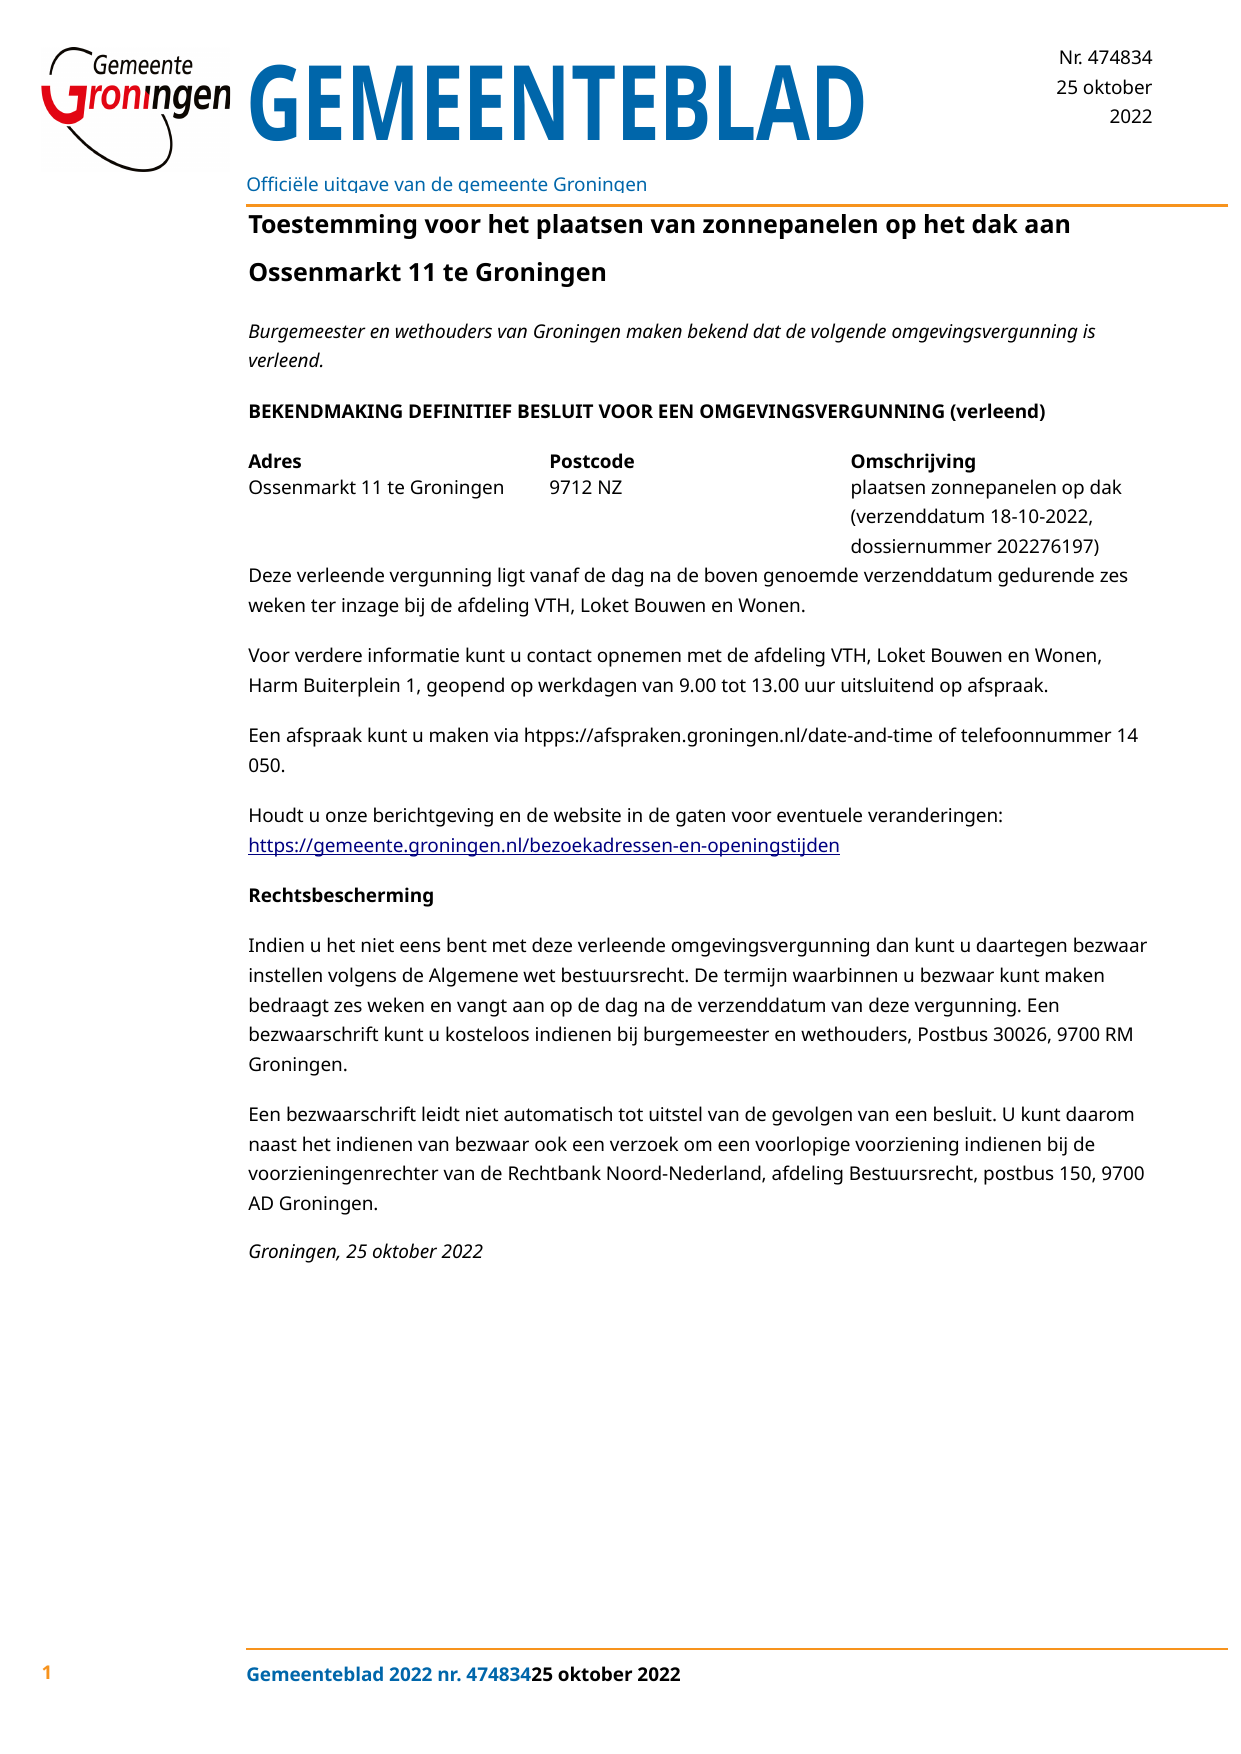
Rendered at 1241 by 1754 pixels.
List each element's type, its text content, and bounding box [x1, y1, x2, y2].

text Houdt u onze berichtgeving en de website in de gaten voor eventuele veranderingen: https://gemeente.groningen.nl/bezoekadressen-en-openingstijden [248, 802, 1152, 858]
text Groningen, 25 oktober 2022 [248, 1238, 1152, 1264]
text Een afspraak kunt u maken via htpps://afspraken.groningen.nl/date-and-time of telefoonnummer 14 050. [248, 722, 1152, 778]
picture [41, 47, 231, 172]
table_header Adres [248, 449, 549, 474]
table_cell 9712 NZ [549, 474, 850, 559]
text Indien u het niet eens bent met deze verleende omgevingsvergunning dan kunt u daartegen bezwaar instellen volgens de Algemene wet bestuursrecht. De termijn waarbinnen u bezwaar kunt maken bedraagt zes weken en vangt aan op de dag na de verzenddatum van deze vergunning. Een bezwaarschrift kunt u kosteloos indienen bij burgemeester en wethouders, Postbus 30026, 9700 RM Groningen. [248, 933, 1152, 1077]
table_header Omschrijving [850, 449, 1152, 474]
table_cell Ossenmarkt 11 te Groningen [248, 474, 549, 559]
table_header Postcode [549, 449, 850, 474]
table_cell plaatsen zonnepanelen op dak (verzenddatum 18-10-2022, dossiernummer 202276197) [850, 474, 1152, 559]
text Toestemming voor het plaatsen van zonnepanelen op het dak aan Ossenmarkt 11 te Groningen [248, 207, 1152, 288]
text Burgemeester en wethouders van Groningen maken bekend dat de volgende omgevingsvergunning is verleend. [248, 318, 1152, 373]
text Deze verleende vergunning ligt vanaf de dag na de boven genoemde verzenddatum gedurende zes weken ter inzage bij de afdeling VTH, Loket Bouwen en Wonen. [248, 562, 1152, 618]
text Voor verdere informatie kunt u contact opnemen met de afdeling VTH, Loket Bouwen en Wonen, Harm Buiterplein 1, geopend op werkdagen van 9.00 tot 13.00 uur uitsluitend op afspraak. [248, 642, 1152, 698]
text Een bezwaarschrift leidt niet automatisch tot uitstel van de gevolgen van een besluit. U kunt daarom naast het indienen van bezwaar ook een verzoek om een voorlopige voorziening indienen bij de voorzieningenrechter van de Rechtbank Noord-Nederland, afdeling Bestuursrecht, postbus 150, 9700 AD Groningen. [248, 1101, 1152, 1216]
text BEKENDMAKING DEFINITIEF BESLUIT VOOR EEN OMGEVINGSVERGUNNING (verleend) [248, 398, 1152, 424]
text Rechtsbescherming [248, 882, 1152, 908]
